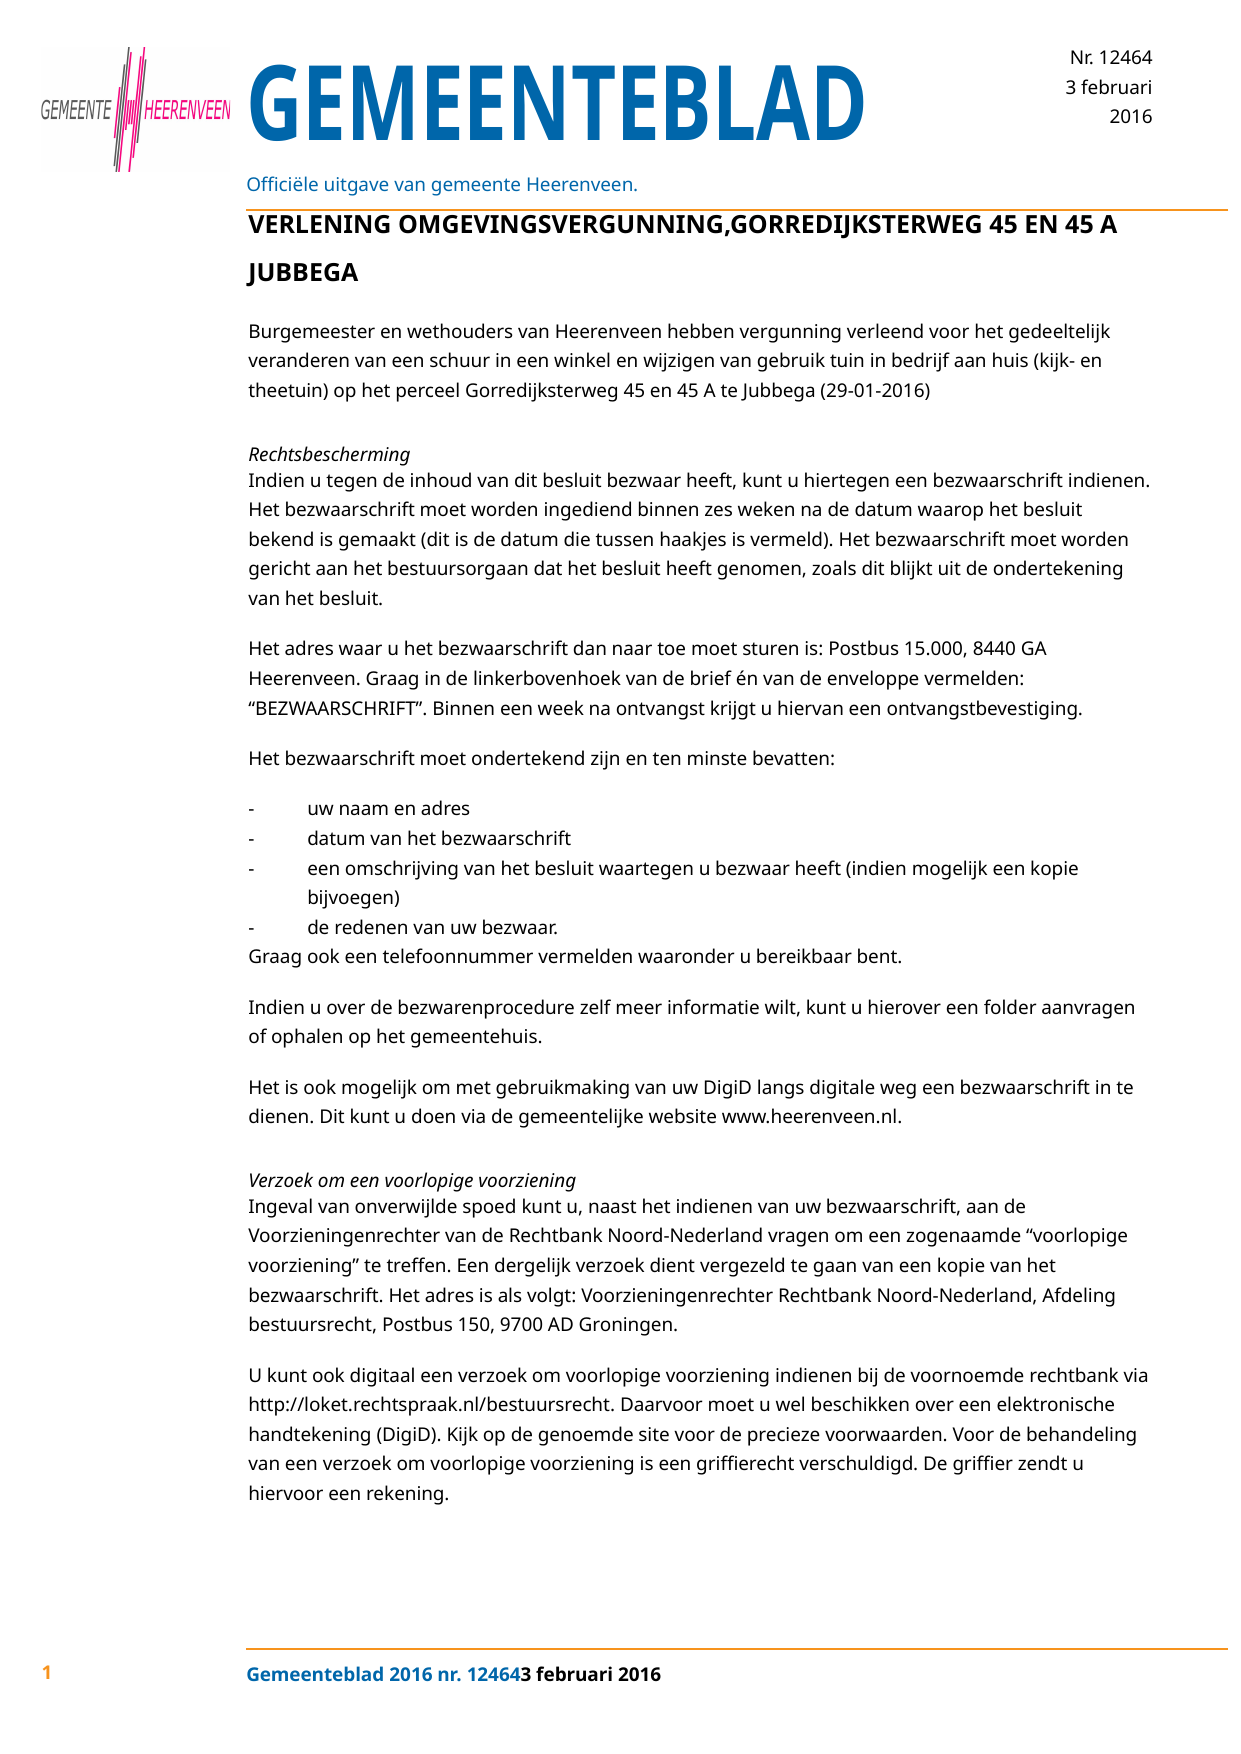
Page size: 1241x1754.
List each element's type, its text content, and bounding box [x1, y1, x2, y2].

text VERLENING OMGEVINGSVERGUNNING,GORREDIJKSTERWEG 45 EN 45 A JUBBEGA [248, 211, 1152, 288]
list de redenen van uw bezwaar. [248, 914, 1152, 939]
text Het adres waar u het bezwaarschrift dan naar toe moet sturen is: Postbus 15.000, 8440 GA Heerenveen. Graag in de linkerbovenhoek van de brief én van de enveloppe vermelden: “BEZWAARSCHRIFT”. Binnen een week na ontvangst krijgt u hiervan een ontvangstbevestiging. [248, 636, 1152, 720]
text Verzoek om een voorlopige voorziening [248, 1167, 1152, 1193]
text Het is ook mogelijk om met gebruikmaking van uw DigiD langs digitale weg een bezwaarschrift in te dienen. Dit kunt u doen via de gemeentelijke website www.heerenveen.nl. [248, 1074, 1152, 1129]
text Rechtsbescherming [248, 441, 1152, 467]
text Ingeval van onverwijlde spoed kunt u, naast het indienen van uw bezwaarschrift, aan de Voorzieningenrechter van de Rechtbank Noord-Nederland vragen om een zogenaamde “voorlopige voorziening” te treffen. Een dergelijk verzoek dient vergezeld te gaan van een kopie van het bezwaarschrift. Het adres is als volgt: Voorzieningenrechter Rechtbank Noord-Nederland, Afdeling bestuursrecht, Postbus 150, 9700 AD Groningen. [248, 1193, 1152, 1337]
list een omschrijving van het besluit waartegen u bezwaar heeft (indien mogelijk een kopie bijvoegen) [248, 855, 1152, 910]
text Graag ook een telefoonnummer vermelden waaronder u bereikbaar bent. [248, 943, 1152, 969]
list uw naam en adres [248, 796, 1152, 821]
text U kunt ook digitaal een verzoek om voorlopige voorziening indienen bij de voornoemde rechtbank via http://loket.rechtspraak.nl/bestuursrecht. Daarvoor moet u wel beschikken over een elektronische handtekening (DigiD). Kijk op de genoemde site voor de precieze voorwaarden. Voor de behandeling van een verzoek om voorlopige voorziening is een griffierecht verschuldigd. De griffier zendt u hiervoor een rekening. [248, 1362, 1152, 1506]
picture [41, 47, 231, 172]
text Burgemeester en wethouders van Heerenveen hebben vergunning verleend voor het gedeeltelijk veranderen van een schuur in een winkel en wijzigen van gebruik tuin in bedrijf aan huis (kijk- en theetuin) op het perceel Gorredijksterweg 45 en 45 A te Jubbega (29-01-2016) [248, 318, 1152, 403]
text Indien u over de bezwarenprocedure zelf meer informatie wilt, kunt u hierover een folder aanvragen of ophalen op het gemeentehuis. [248, 994, 1152, 1049]
list datum van het bezwaarschrift [248, 825, 1152, 851]
text Het bezwaarschrift moet ondertekend zijn en ten minste bevatten: [248, 745, 1152, 771]
text Indien u tegen de inhoud van dit besluit bezwaar heeft, kunt u hiertegen een bezwaarschrift indienen. Het bezwaarschrift moet worden ingediend binnen zes weken na de datum waarop het besluit bekend is gemaakt (dit is de datum die tussen haakjes is vermeld). Het bezwaarschrift moet worden gericht aan het bestuursorgaan dat het besluit heeft genomen, zoals dit blijkt uit de ondertekening van het besluit. [248, 467, 1152, 611]
